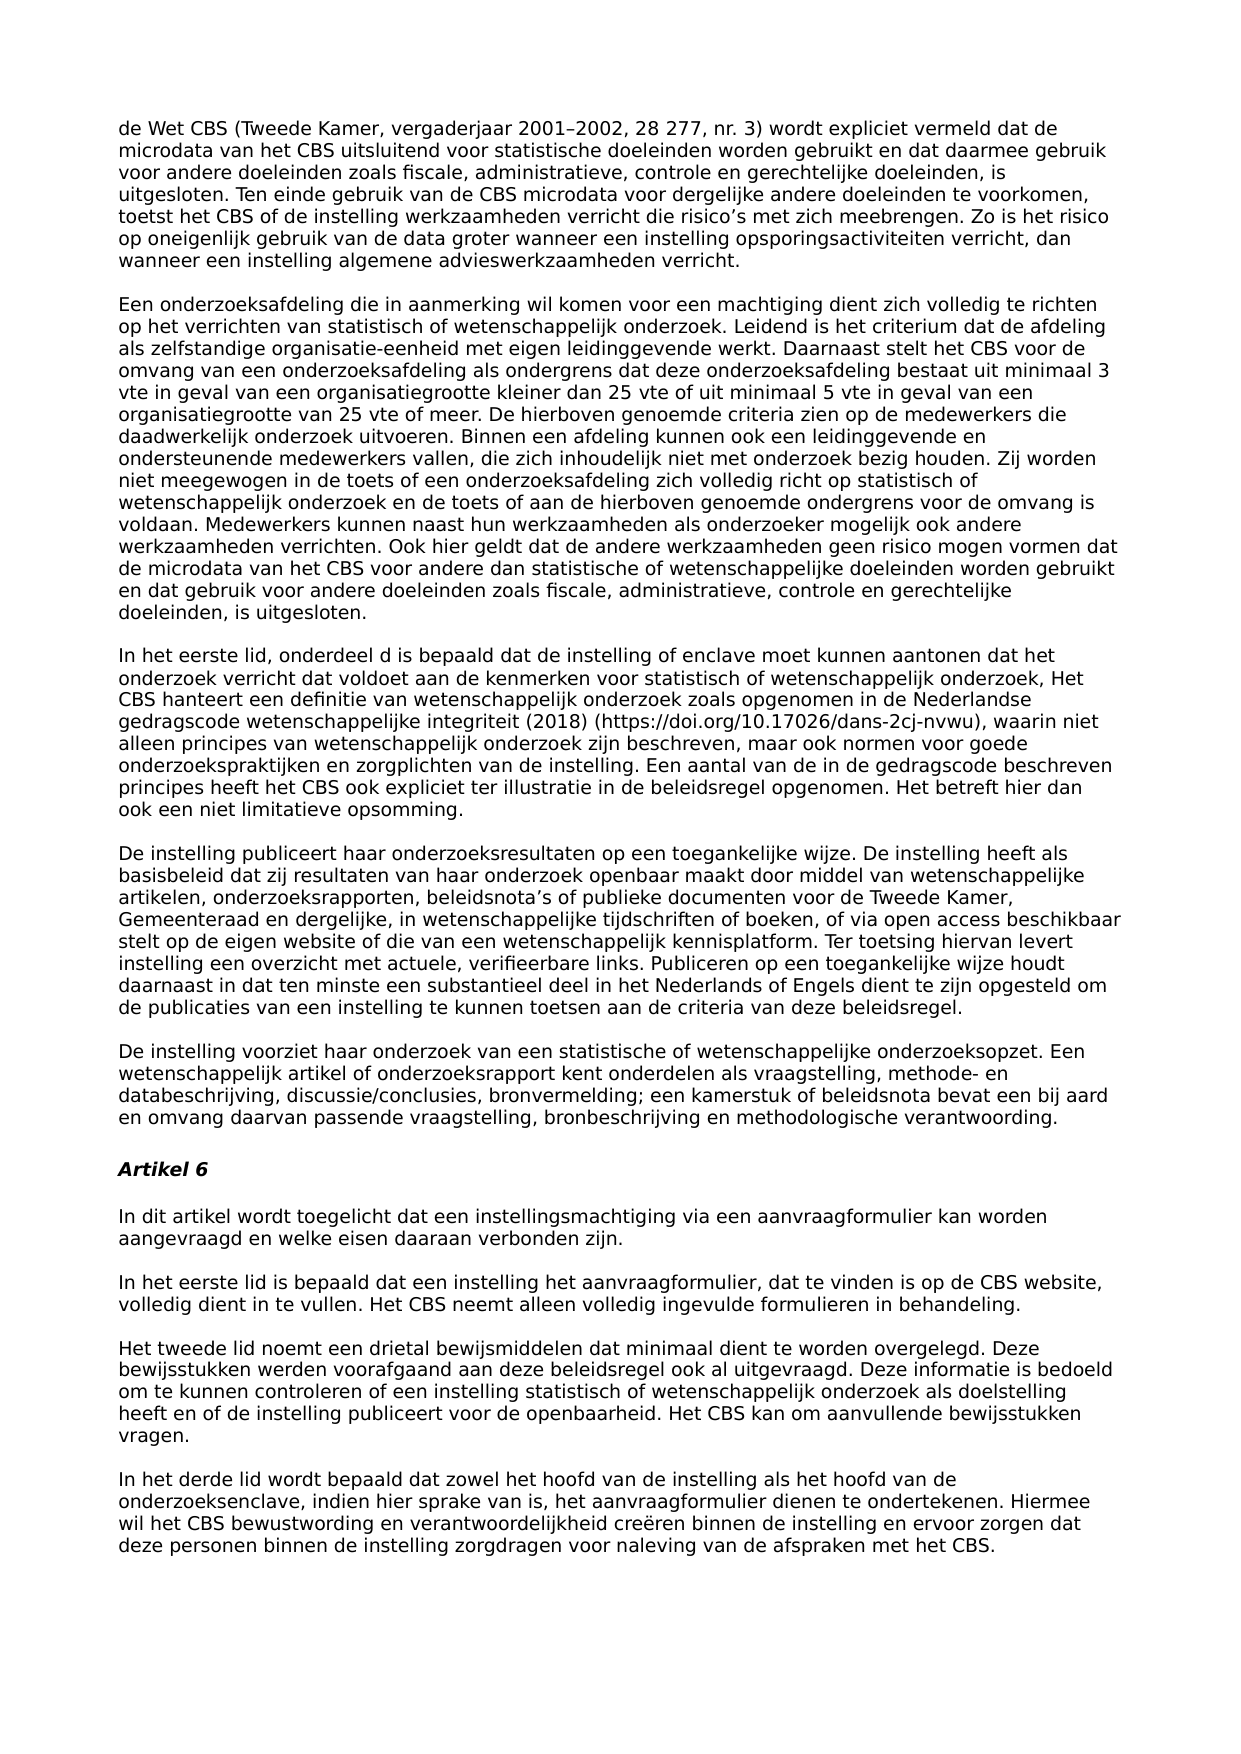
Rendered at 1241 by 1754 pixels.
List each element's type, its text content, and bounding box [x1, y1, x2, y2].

text In dit artikel wordt toegelicht dat een instellingsmachtiging via een aanvraagformulier kan worden aangevraagd en welke eisen daaraan verbonden zijn. [118, 1206, 1122, 1250]
text de Wet CBS (Tweede Kamer, vergaderjaar 2001–2002, 28 277, nr. 3) wordt expliciet vermeld dat de microdata van het CBS uitsluitend voor statistische doeleinden worden gebruikt en dat daarmee gebruik voor andere doeleinden zoals fiscale, administratieve, controle en gerechtelijke doeleinden, is uitgesloten. Ten einde gebruik van de CBS microdata voor dergelijke andere doeleinden te voorkomen, toetst het CBS of de instelling werkzaamheden verricht die risico’s met zich meebrengen. Zo is het risico op oneigenlijk gebruik van de data groter wanneer een instelling opsporingsactiviteiten verricht, dan wanneer een instelling algemene advieswerkzaamheden verricht. [118, 118, 1122, 272]
text De instelling voorziet haar onderzoek van een statistische of wetenschappelijke onderzoeksopzet. Een wetenschappelijk artikel of onderzoeksrapport kent onderdelen als vraagstelling, methode- en databeschrijving, discussie/conclusies, bronvermelding; een kamerstuk of beleidsnota bevat een bij aard en omvang daarvan passende vraagstelling, bronbeschrijving en methodologische verantwoording. [118, 1041, 1122, 1129]
text Een onderzoeksafdeling die in aanmerking wil komen voor een machtiging dient zich volledig te richten op het verrichten van statistisch of wetenschappelijk onderzoek. Leidend is het criterium dat de afdeling als zelfstandige organisatie-eenheid met eigen leidinggevende werkt. Daarnaast stelt het CBS voor de omvang van een onderzoeksafdeling als ondergrens dat deze onderzoeksafdeling bestaat uit minimaal 3 vte in geval van een organisatiegrootte kleiner dan 25 vte of uit minimaal 5 vte in geval van een organisatiegrootte van 25 vte of meer. De hierboven genoemde criteria zien op de medewerkers die daadwerkelijk onderzoek uitvoeren. Binnen een afdeling kunnen ook een leidinggevende en ondersteunende medewerkers vallen, die zich inhoudelijk niet met onderzoek bezig houden. Zij worden niet meegewogen in de toets of een onderzoeksafdeling zich volledig richt op statistisch of wetenschappelijk onderzoek en de toets of aan de hierboven genoemde ondergrens voor de omvang is voldaan. Medewerkers kunnen naast hun werkzaamheden als onderzoeker mogelijk ook andere werkzaamheden verrichten. Ook hier geldt dat de andere werkzaamheden geen risico mogen vormen dat de microdata van het CBS voor andere dan statistische of wetenschappelijke doeleinden worden gebruikt en dat gebruik voor andere doeleinden zoals fiscale, administratieve, controle en gerechtelijke doeleinden, is uitgesloten. [118, 294, 1122, 623]
text In het eerste lid, onderdeel d is bepaald dat de instelling of enclave moet kunnen aantonen dat het onderzoek verricht dat voldoet aan de kenmerken voor statistisch of wetenschappelijk onderzoek, Het CBS hanteert een definitie van wetenschappelijk onderzoek zoals opgenomen in de Nederlandse gedragscode wetenschappelijke integriteit (2018) (https://doi.org/10.17026/dans-2cj-nvwu), waarin niet alleen principes van wetenschappelijk onderzoek zijn beschreven, maar ook normen voor goede onderzoekspraktijken en zorgplichten van de instelling. Een aantal van de in de gedragscode beschreven principes heeft het CBS ook expliciet ter illustratie in de beleidsregel opgenomen. Het betreft hier dan ook een niet limitatieve opsomming. [118, 645, 1122, 821]
text In het derde lid wordt bepaald dat zowel het hoofd van de instelling als het hoofd van de onderzoeksenclave, indien hier sprake van is, het aanvraagformulier dienen te ondertekenen. Hiermee wil het CBS bewustwording en verantwoordelijkheid creëren binnen de instelling en ervoor zorgen dat deze personen binnen de instelling zorgdragen voor naleving van de afspraken met het CBS. [118, 1469, 1122, 1557]
text In het eerste lid is bepaald dat een instelling het aanvraagformulier, dat te vinden is op de CBS website, volledig dient in te vullen. Het CBS neemt alleen volledig ingevulde formulieren in behandeling. [118, 1272, 1122, 1316]
text De instelling publiceert haar onderzoeksresultaten op een toegankelijke wijze. De instelling heeft als basisbeleid dat zij resultaten van haar onderzoek openbaar maakt door middel van wetenschappelijke artikelen, onderzoeksrapporten, beleidsnota’s of publieke documenten voor de Tweede Kamer, Gemeenteraad en dergelijke, in wetenschappelijke tijdschriften of boeken, of via open access beschikbaar stelt op de eigen website of die van een wetenschappelijk kennisplatform. Ter toetsing hiervan levert instelling een overzicht met actuele, verifieerbare links. Publiceren op een toegankelijke wijze houdt daarnaast in dat ten minste een substantieel deel in het Nederlands of Engels dient te zijn opgesteld om de publicaties van een instelling te kunnen toetsen aan de criteria van deze beleidsregel. [118, 843, 1122, 1019]
subtitle Artikel 6 [118, 1159, 1122, 1181]
text Het tweede lid noemt een drietal bewijsmiddelen dat minimaal dient te worden overgelegd. Deze bewijsstukken werden voorafgaand aan deze beleidsregel ook al uitgevraagd. Deze informatie is bedoeld om te kunnen controleren of een instelling statistisch of wetenschappelijk onderzoek als doelstelling heeft en of de instelling publiceert voor de openbaarheid. Het CBS kan om aanvullende bewijsstukken vragen. [118, 1337, 1122, 1447]
